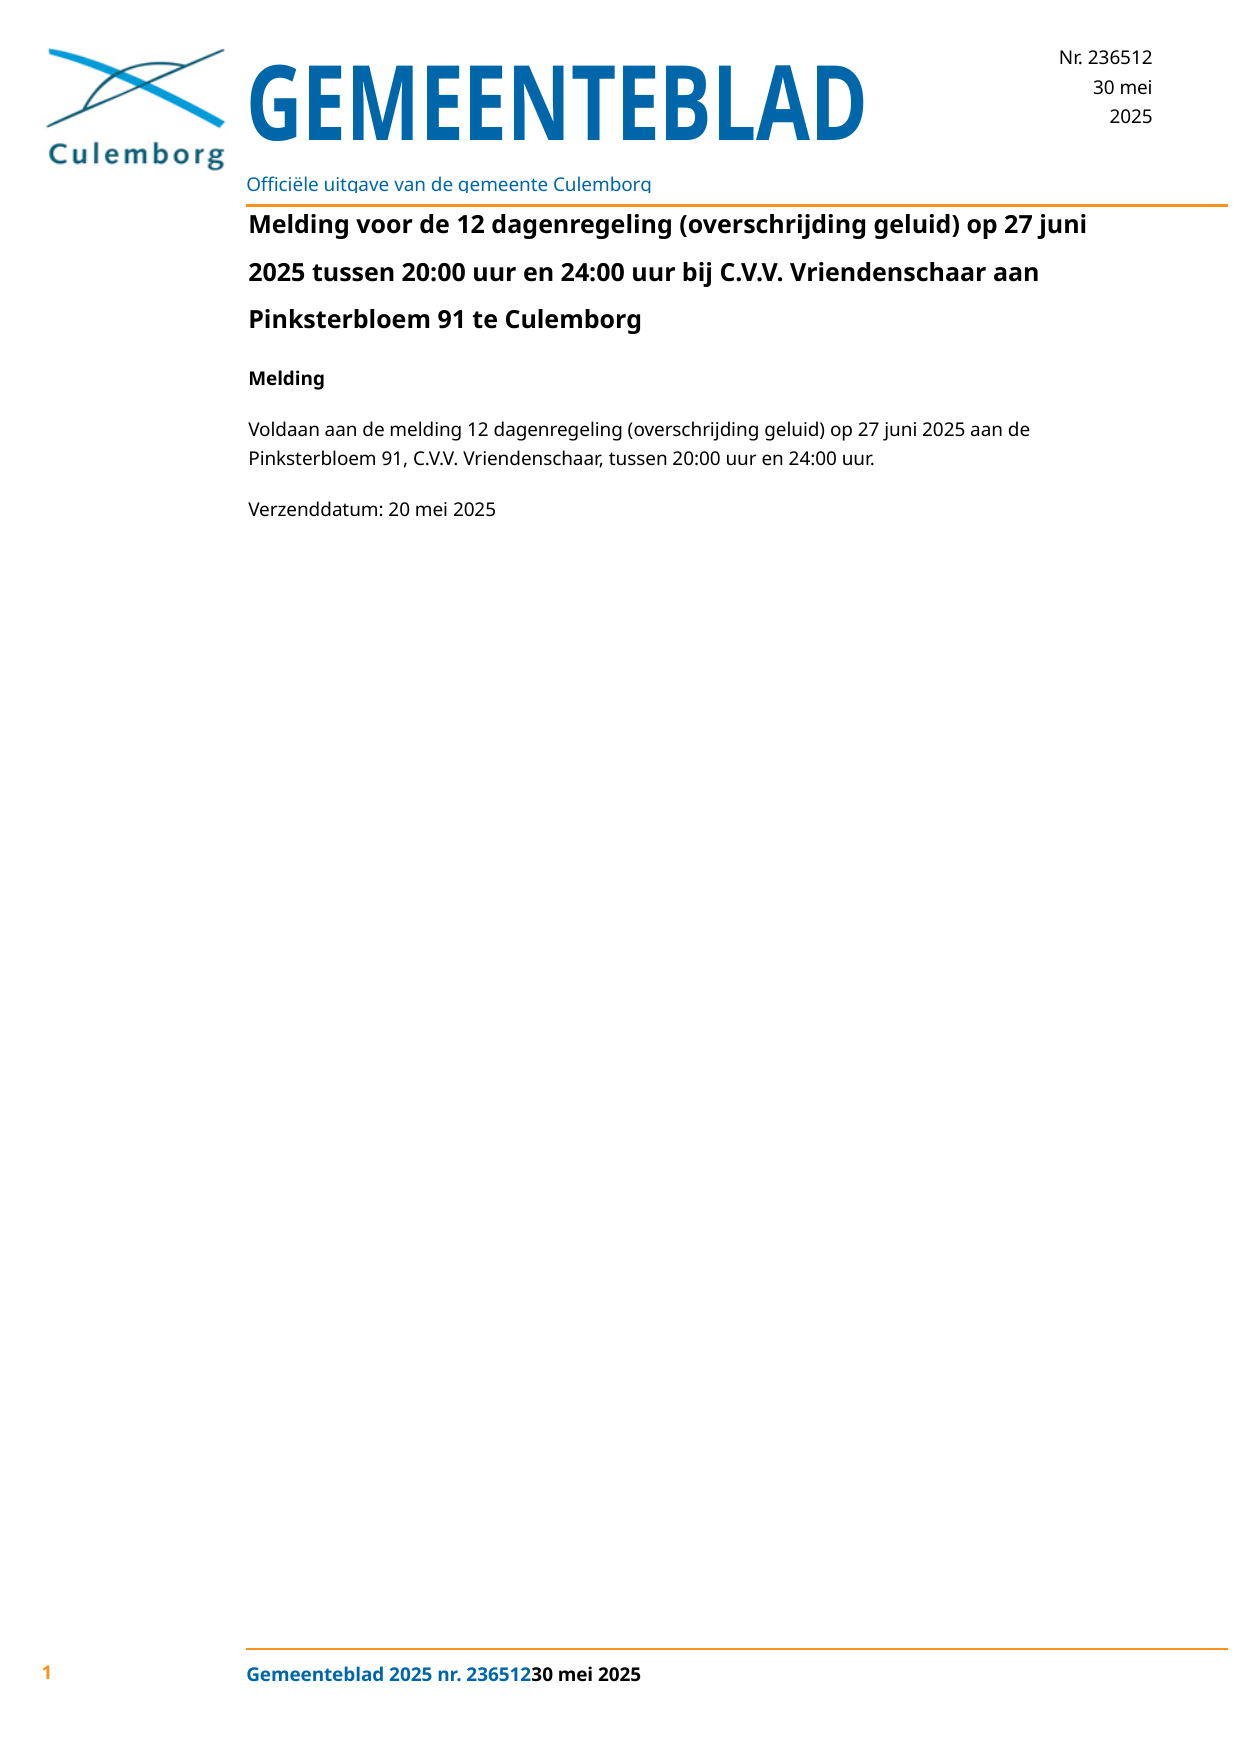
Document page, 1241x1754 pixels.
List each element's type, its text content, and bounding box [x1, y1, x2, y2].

picture [41, 47, 231, 172]
text Voldaan aan de melding 12 dagenregeling (overschrijding geluid) op 27 juni 2025 aan de Pinksterbloem 91, C.V.V. Vriendenschaar, tussen 20:00 uur en 24:00 uur. [248, 416, 1152, 471]
text Verzenddatum: 20 mei 2025 [248, 496, 1152, 522]
text Melding voor de 12 dagenregeling (overschrijding geluid) op 27 juni 2025 tussen 20:00 uur en 24:00 uur bij C.V.V. Vriendenschaar aan Pinksterbloem 91 te Culemborg [248, 207, 1152, 336]
text Melding [248, 366, 1152, 391]
